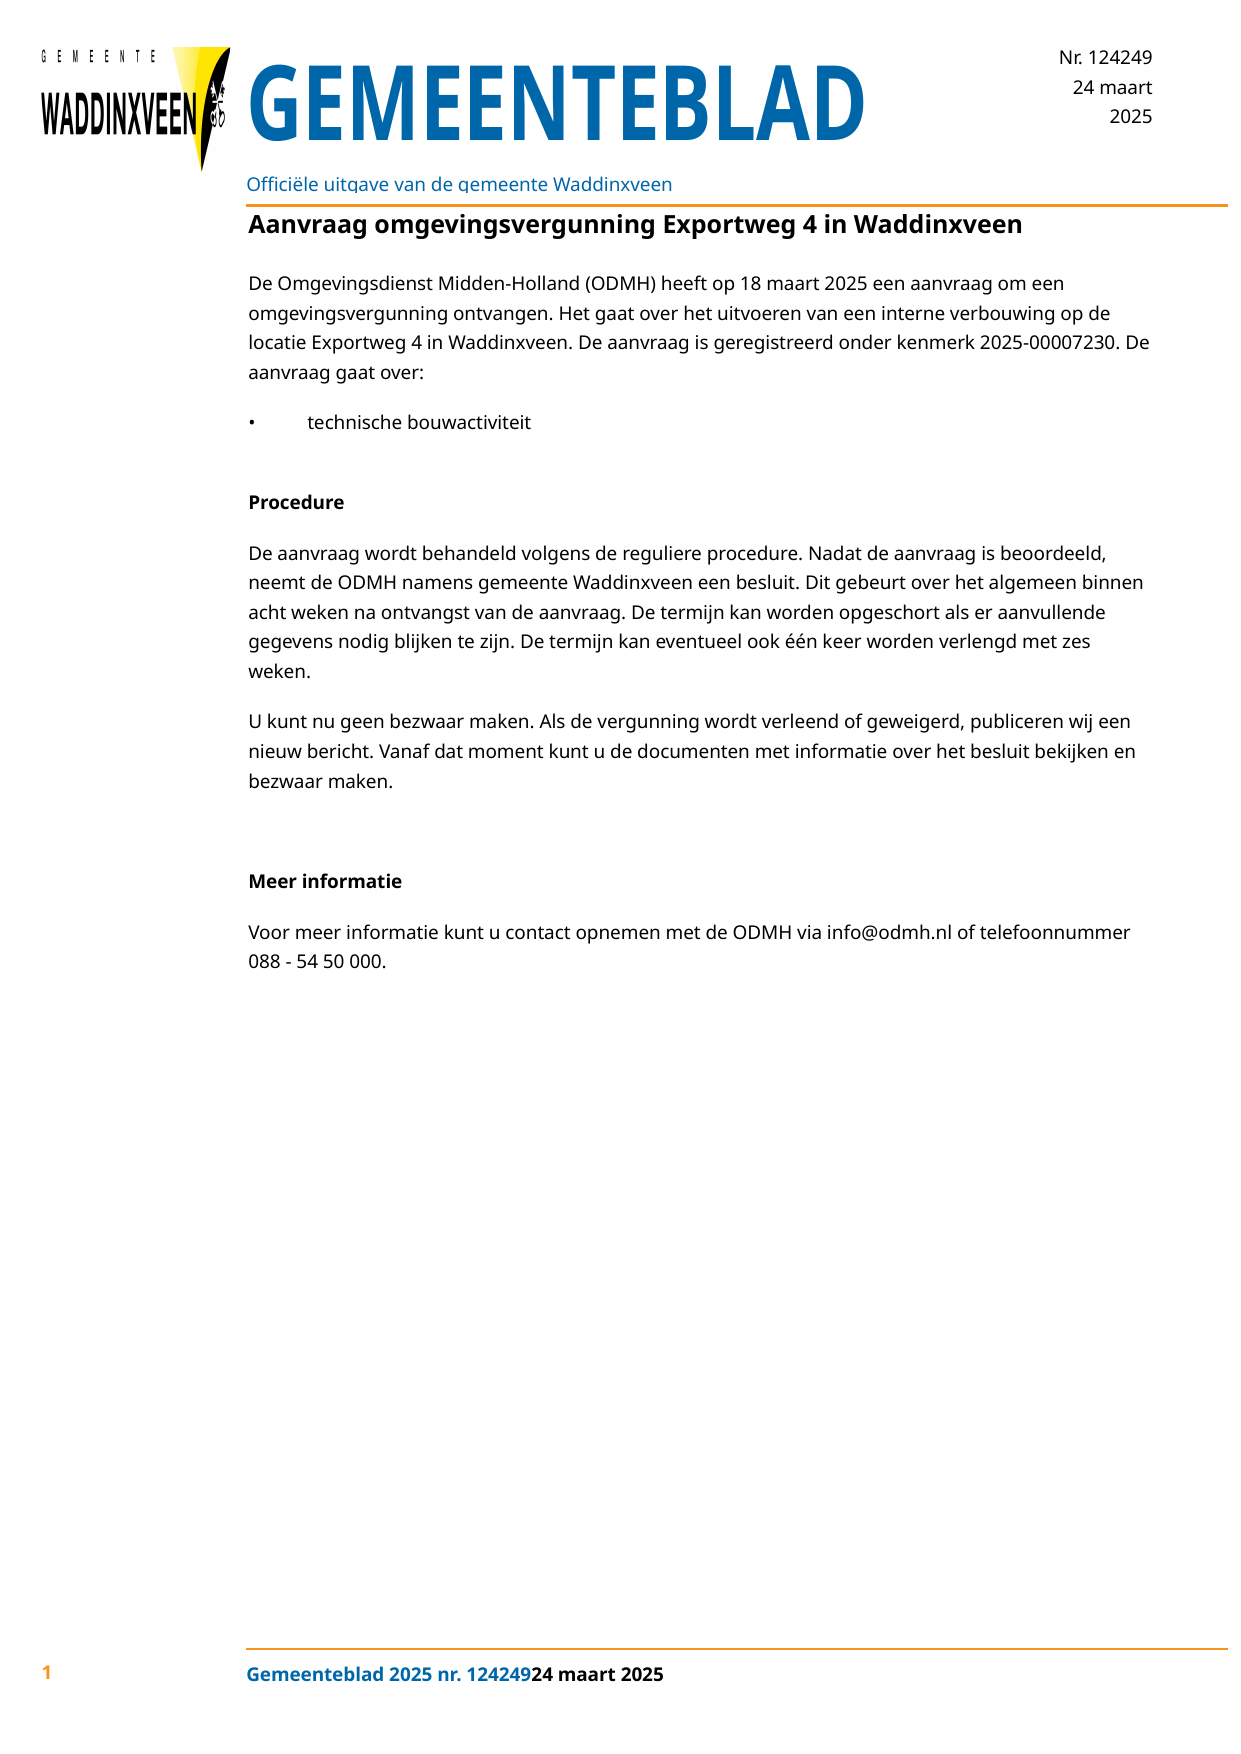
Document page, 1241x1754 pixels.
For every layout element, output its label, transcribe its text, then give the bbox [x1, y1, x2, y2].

text De Omgevingsdienst Midden-Holland (ODMH) heeft op 18 maart 2025 een aanvraag om een omgevingsvergunning ontvangen. Het gaat over het uitvoeren van een interne verbouwing op de locatie Exportweg 4 in Waddinxveen. De aanvraag is geregistreerd onder kenmerk 2025-00007230. De aanvraag gaat over: [248, 270, 1152, 385]
picture [41, 47, 231, 172]
text Voor meer informatie kunt u contact opnemen met de ODMH via info@odmh.nl of telefoonnummer 088 - 54 50 000. [248, 919, 1152, 974]
list technische bouwactiviteit [248, 409, 1152, 435]
text De aanvraag wordt behandeld volgens de reguliere procedure. Nadat de aanvraag is beoordeeld, neemt de ODMH namens gemeente Waddinxveen een besluit. Dit gebeurt over het algemeen binnen acht weken na ontvangst van de aanvraag. De termijn kan worden opgeschort als er aanvullende gegevens nodig blijken te zijn. De termijn kan eventueel ook één keer worden verlengd met zes weken. [248, 540, 1152, 684]
text Procedure [248, 489, 1152, 515]
text Aanvraag omgevingsvergunning Exportweg 4 in Waddinxveen [248, 207, 1152, 241]
text Meer informatie [248, 869, 1152, 894]
text U kunt nu geen bezwaar maken. Als de vergunning wordt verleend of geweigerd, publiceren wij een nieuw bericht. Vanaf dat moment kunt u de documenten met informatie over het besluit bekijken en bezwaar maken. [248, 709, 1152, 793]
